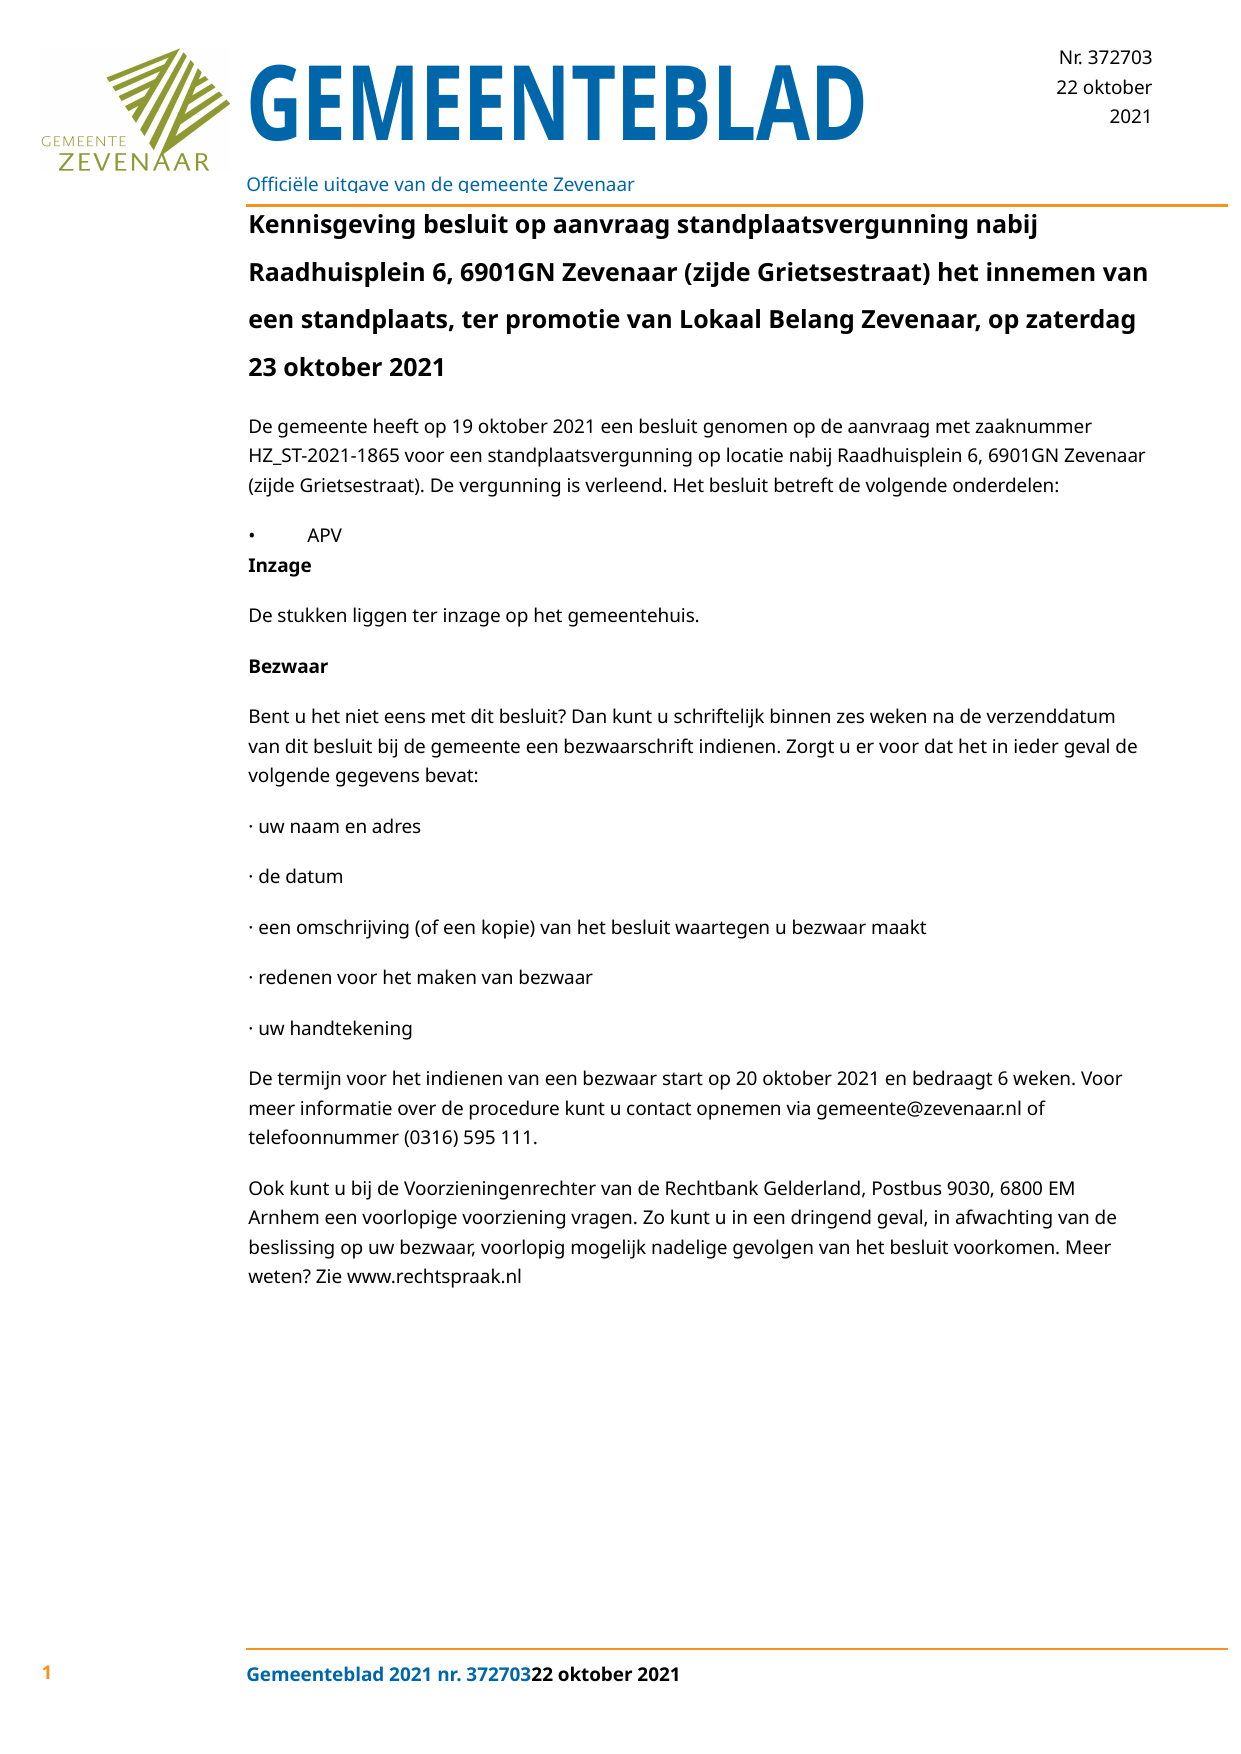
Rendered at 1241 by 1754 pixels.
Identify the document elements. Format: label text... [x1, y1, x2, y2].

text · uw naam en adres [248, 813, 1152, 839]
list APV [248, 523, 1152, 548]
text Inzage [248, 552, 1152, 578]
text · de datum [248, 863, 1152, 889]
text Ook kunt u bij de Voorzieningenrechter van de Rechtbank Gelderland, Postbus 9030, 6800 EM Arnhem een voorlopige voorziening vragen. Zo kunt u in een dringend geval, in afwachting van de beslissing op uw bezwaar, voorlopig mogelijk nadelige gevolgen van het besluit voorkomen. Meer weten? Zie www.rechtspraak.nl [248, 1175, 1152, 1289]
text Kennisgeving besluit op aanvraag standplaatsvergunning nabij Raadhuisplein 6, 6901GN Zevenaar (zijde Grietsestraat) het innemen van een standplaats, ter promotie van Lokaal Belang Zevenaar, op zaterdag 23 oktober 2021 [248, 207, 1152, 384]
picture [41, 47, 231, 172]
text Bent u het niet eens met dit besluit? Dan kunt u schriftelijk binnen zes weken na de verzenddatum van dit besluit bij de gemeente een bezwaarschrift indienen. Zorgt u er voor dat het in ieder geval de volgende gegevens bevat: [248, 703, 1152, 788]
text · redenen voor het maken van bezwaar [248, 964, 1152, 990]
text Bezwaar [248, 653, 1152, 679]
text · een omschrijving (of een kopie) van het besluit waartegen u bezwaar maakt [248, 914, 1152, 940]
text De stukken liggen ter inzage op het gemeentehuis. [248, 603, 1152, 628]
text De gemeente heeft op 19 oktober 2021 een besluit genomen op de aanvraag met zaaknummer HZ_ST-2021-1865 voor een standplaatsvergunning op locatie nabij Raadhuisplein 6, 6901GN Zevenaar (zijde Grietsestraat). De vergunning is verleend. Het besluit betreft de volgende onderdelen: [248, 413, 1152, 498]
text · uw handtekening [248, 1015, 1152, 1041]
text De termijn voor het indienen van een bezwaar start op 20 oktober 2021 en bedraagt 6 weken. Voor meer informatie over de procedure kunt u contact opnemen via gemeente@zevenaar.nl of telefoonnummer (0316) 595 111. [248, 1065, 1152, 1150]
